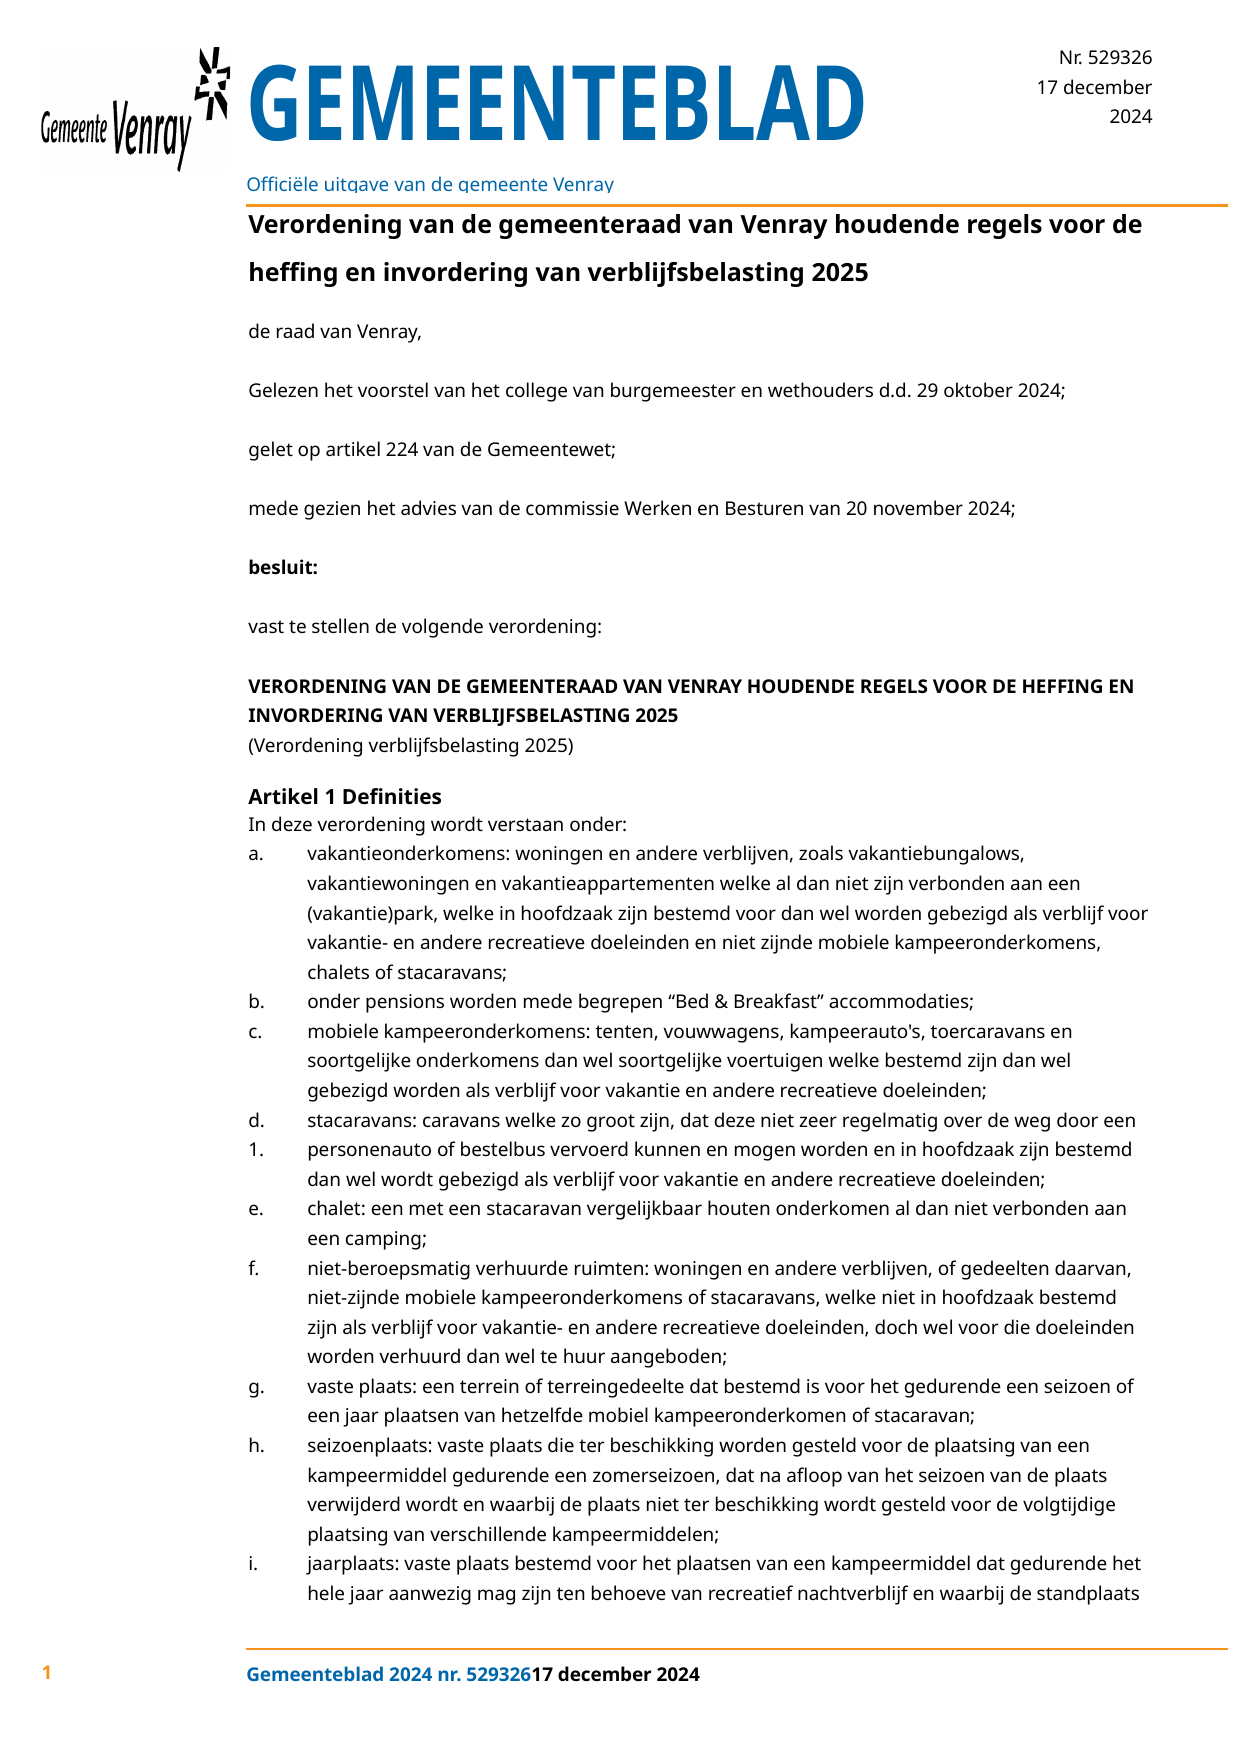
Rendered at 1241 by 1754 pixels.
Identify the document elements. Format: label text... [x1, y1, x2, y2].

text mede gezien het advies van de commissie Werken en Besturen van 20 november 2024; [248, 495, 1152, 521]
list stacaravans: caravans welke zo groot zijn, dat deze niet zeer regelmatig over de weg door een [248, 1107, 1152, 1132]
picture [41, 47, 231, 172]
text (Verordening verblijfsbelasting 2025) [248, 732, 1152, 758]
text VERORDENING VAN DE GEMEENTERAAD VAN VENRAY HOUDENDE REGELS VOOR DE HEFFING EN INVORDERING VAN VERBLIJFSBELASTING 2025 [248, 673, 1152, 728]
text besluit: [248, 554, 1152, 580]
text Verordening van de gemeenteraad van Venray houdende regels voor de heffing en invordering van verblijfsbelasting 2025 [248, 207, 1152, 288]
text In deze verordening wordt verstaan onder: [248, 811, 1152, 837]
list seizoenplaats: vaste plaats die ter beschikking worden gesteld voor de plaatsing van een kampeermiddel gedurende een zomerseizoen, dat na afloop van het seizoen van de plaats verwijderd wordt en waarbij de plaats niet ter beschikking wordt gesteld voor de volgtijdige plaatsing van verschillende kampeermiddelen; [248, 1432, 1152, 1547]
list onder pensions worden mede begrepen “Bed & Breakfast” accommodaties; [248, 988, 1152, 1014]
text Gelezen het voorstel van het college van burgemeester en wethouders d.d. 29 oktober 2024; [248, 377, 1152, 403]
text de raad van Venray, [248, 318, 1152, 344]
text vast te stellen de volgende verordening: [248, 614, 1152, 639]
list vakantieonderkomens: woningen en andere verblijven, zoals vakantiebungalows, vakantiewoningen en vakantieappartementen welke al dan niet zijn verbonden aan een (vakantie)park, welke in hoofdzaak zijn bestemd voor dan wel worden gebezigd als verblijf voor vakantie- en andere recreatieve doeleinden en niet zijnde mobiele kampeeronderkomens, chalets of stacaravans; [248, 841, 1152, 984]
list mobiele kampeeronderkomens: tenten, vouwwagens, kampeerauto's, toercaravans en soortgelijke onderkomens dan wel soortgelijke voertuigen welke bestemd zijn dan wel gebezigd worden als verblijf voor vakantie en andere recreatieve doeleinden; [248, 1018, 1152, 1103]
text Artikel 1 Definities [248, 782, 1152, 811]
list jaarplaats: vaste plaats bestemd voor het plaatsen van een kampeermiddel dat gedurende het hele jaar aanwezig mag zijn ten behoeve van recreatief nachtverblijf en waarbij de standplaats [248, 1551, 1152, 1606]
list niet-beroepsmatig verhuurde ruimten: woningen en andere verblijven, of gedeelten daarvan, niet-zijnde mobiele kampeeronderkomens of stacaravans, welke niet in hoofdzaak bestemd zijn als verblijf voor vakantie- en andere recreatieve doeleinden, doch wel voor die doeleinden worden verhuurd dan wel te huur aangeboden; [248, 1255, 1152, 1369]
text gelet op artikel 224 van de Gemeentewet; [248, 436, 1152, 462]
list vaste plaats: een terrein of terreingedeelte dat bestemd is voor het gedurende een seizoen of een jaar plaatsen van hetzelfde mobiel kampeeronderkomen of stacaravan; [248, 1373, 1152, 1428]
list chalet: een met een stacaravan vergelijkbaar houten onderkomen al dan niet verbonden aan een camping; [248, 1196, 1152, 1251]
list personenauto of bestelbus vervoerd kunnen en mogen worden en in hoofdzaak zijn bestemd dan wel wordt gebezigd als verblijf voor vakantie en andere recreatieve doeleinden; [248, 1136, 1152, 1192]
